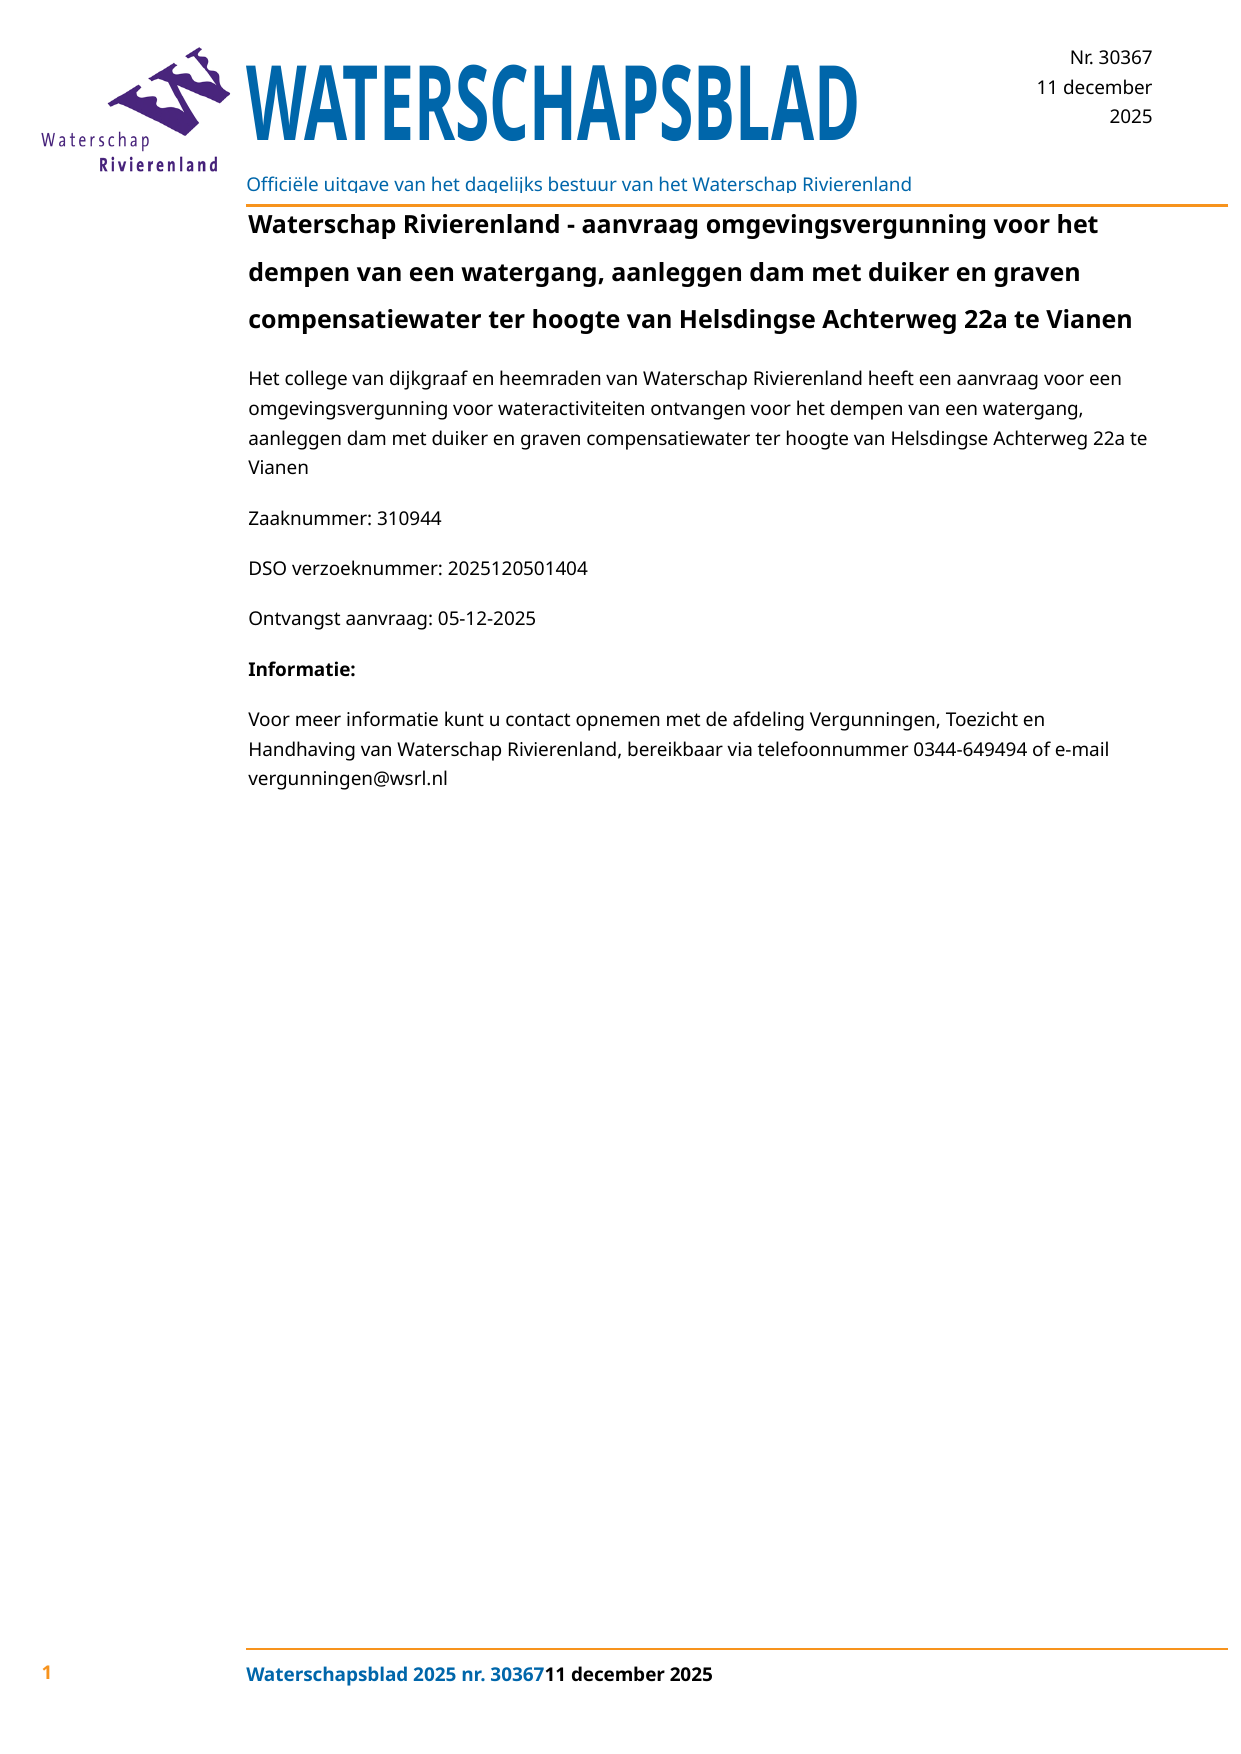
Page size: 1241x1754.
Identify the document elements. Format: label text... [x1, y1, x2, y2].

text Waterschap Rivierenland - aanvraag omgevingsvergunning voor het dempen van een watergang, aanleggen dam met duiker en graven compensatiewater ter hoogte van Helsdingse Achterweg 22a te Vianen [248, 207, 1152, 336]
text Informatie: [248, 656, 1152, 682]
text DSO verzoeknummer: 2025120501404 [248, 555, 1152, 581]
picture [41, 47, 231, 172]
text Voor meer informatie kunt u contact opnemen met de afdeling Vergunningen, Toezicht en Handhaving van Waterschap Rivierenland, bereikbaar via telefoonnummer 0344-649494 of e-mail vergunningen@wsrl.nl [248, 706, 1152, 791]
text Ontvangst aanvraag: 05-12-2025 [248, 606, 1152, 631]
text Zaaknummer: 310944 [248, 505, 1152, 530]
text Het college van dijkgraaf en heemraden van Waterschap Rivierenland heeft een aanvraag voor een omgevingsvergunning voor wateractiviteiten ontvangen voor het dempen van een watergang, aanleggen dam met duiker en graven compensatiewater ter hoogte van Helsdingse Achterweg 22a te Vianen [248, 366, 1152, 480]
